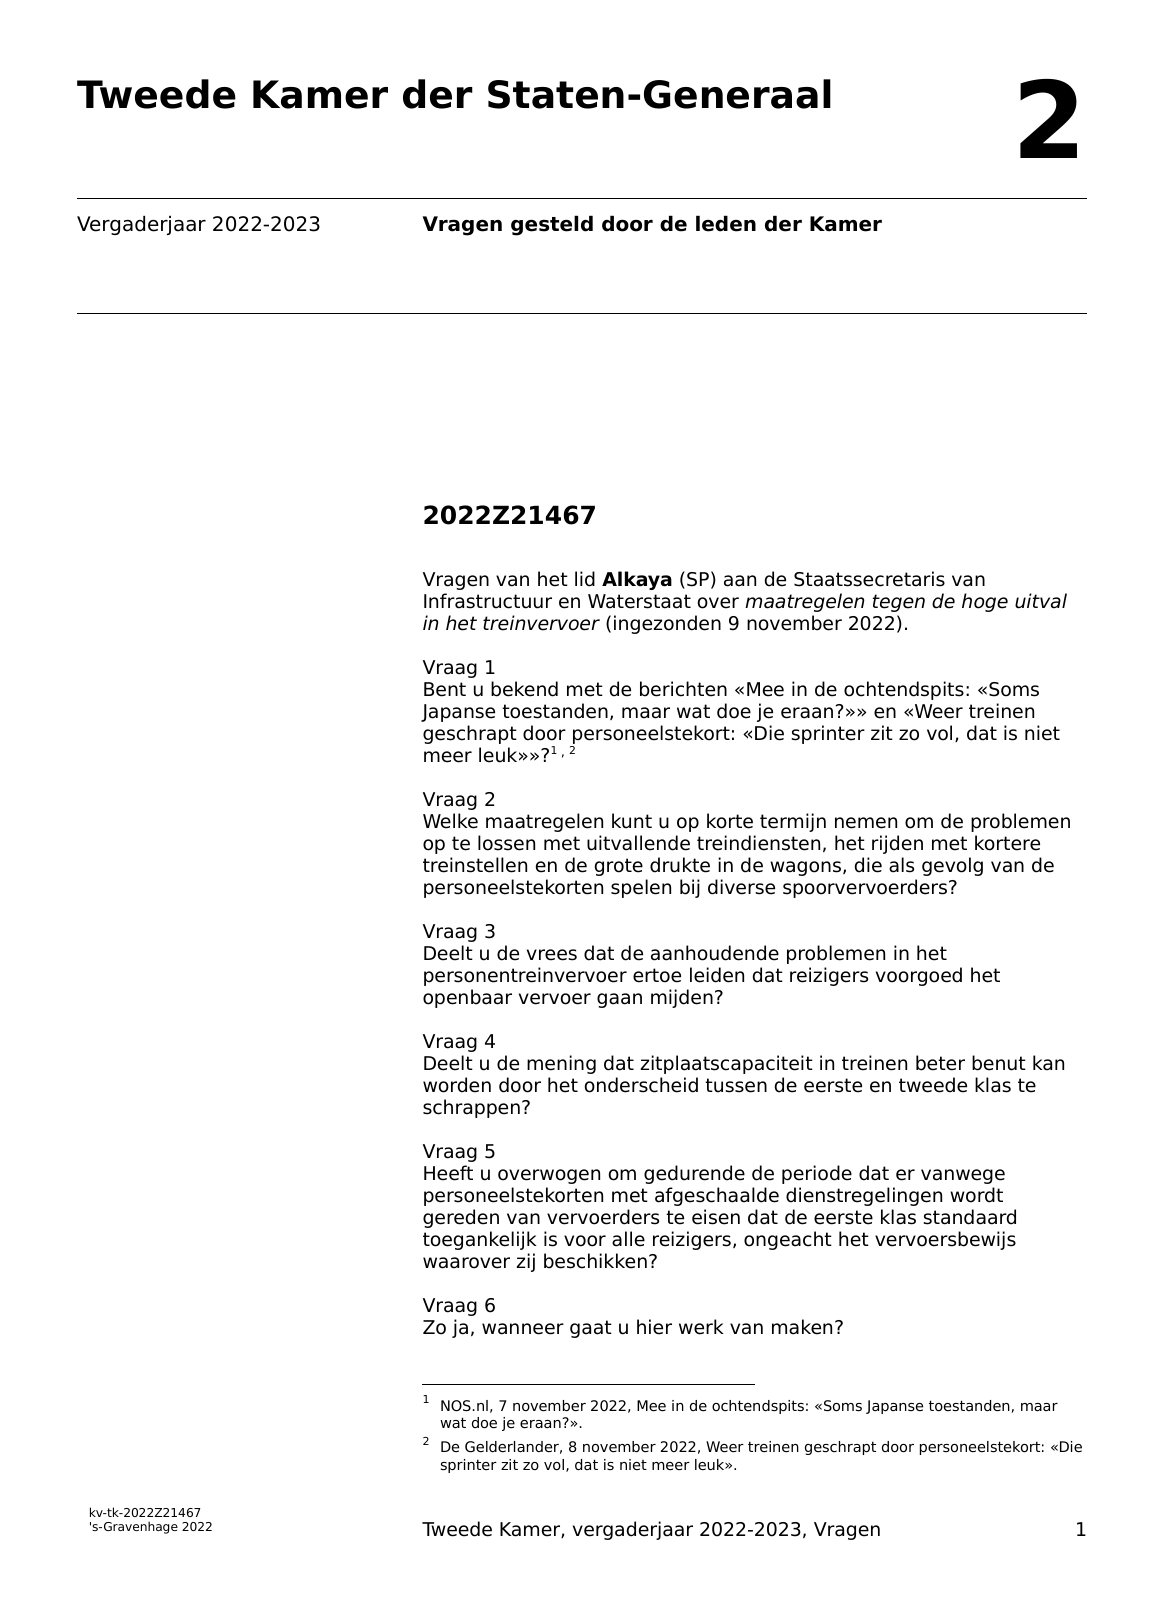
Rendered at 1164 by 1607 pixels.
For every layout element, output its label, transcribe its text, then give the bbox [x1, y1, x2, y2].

table_cell Vergaderjaar 2022-2023 [77, 199, 422, 313]
text Vraag 5 [422, 1141, 1087, 1163]
text Heeft u overwogen om gedurende de periode dat er vanwege personeelstekorten met afgeschaalde dienstregelingen wordt gereden van vervoerders te eisen dat de eerste klas standaard toegankelijk is voor alle reizigers, ongeacht het vervoersbewijs waarover zij beschikken? [422, 1163, 1087, 1273]
table_header 2 [886, 59, 1087, 198]
text 2022Z21467 [422, 501, 1087, 531]
text Deelt u de vrees dat de aanhoudende problemen in het personentreinvervoer ertoe leiden dat reizigers voorgoed het openbaar vervoer gaan mijden? [422, 943, 1087, 1009]
table_cell Vragen gesteld door de leden der Kamer [422, 199, 1087, 313]
text Welke maatregelen kunt u op korte termijn nemen om de problemen op te lossen met uitvallende treindiensten, het rijden met kortere treinstellen en de grote drukte in de wagons, die als gevolg van de personeelstekorten spelen bij diverse spoorvervoerders? [422, 811, 1087, 899]
text De Gelderlander, 8 november 2022, Weer treinen geschrapt door personeelstekort: «Die sprinter zit zo vol, dat is niet meer leuk». [422, 1435, 1087, 1474]
text Deelt u de mening dat zitplaatscapaciteit in treinen beter benut kan worden door het onderscheid tussen de eerste en tweede klas te schrappen? [422, 1053, 1087, 1119]
text 's-Gravenhage 2022 [88, 1520, 323, 1534]
text kv-tk-2022Z21467 [88, 1506, 323, 1520]
table_header Tweede Kamer der Staten-Generaal [77, 59, 886, 198]
text Vraag 3 [422, 921, 1087, 943]
text Vraag 2 [422, 789, 1087, 811]
text Bent u bekend met de berichten «Mee in de ochtendspits: «Soms Japanse toestanden, maar wat doe je eraan?»» en «Weer treinen geschrapt door personeelstekort: «Die sprinter zit zo vol, dat is niet meer leuk»»?, [422, 679, 1087, 767]
text Vraag 4 [422, 1031, 1087, 1053]
text Vraag 1 [422, 657, 1087, 679]
text Vraag 6 [422, 1295, 1087, 1317]
text NOS.nl, 7 november 2022, Mee in de ochtendspits: «Soms Japanse toestanden, maar wat doe je eraan?». [422, 1393, 1087, 1432]
text Zo ja, wanneer gaat u hier werk van maken? [422, 1317, 1087, 1339]
text Vragen van het lid Alkaya (SP) aan de Staatssecretaris van Infrastructuur en Waterstaat over maatregelen tegen de hoge uitval in het treinvervoer (ingezonden 9 november 2022). [422, 569, 1087, 635]
